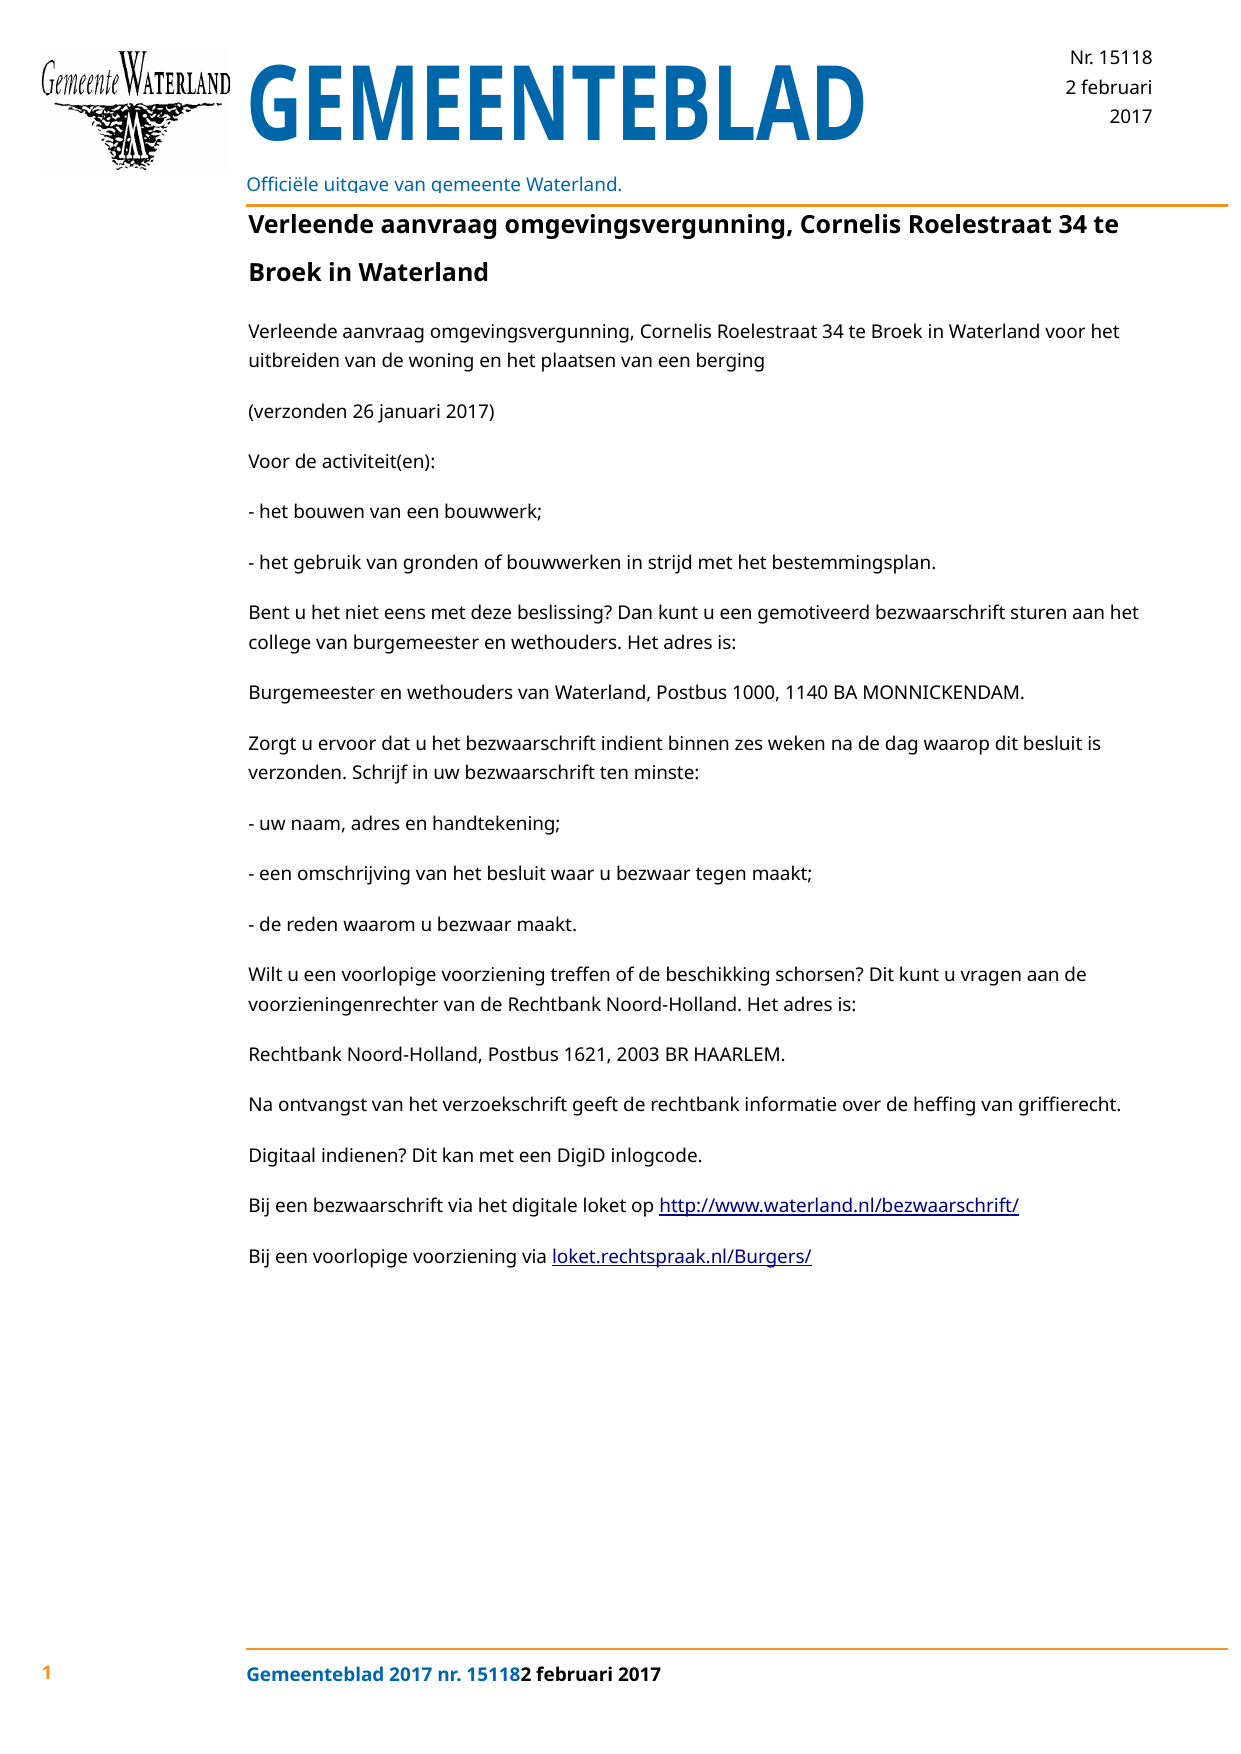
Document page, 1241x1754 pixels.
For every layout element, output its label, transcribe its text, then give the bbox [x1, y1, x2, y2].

text Wilt u een voorlopige voorziening treffen of de beschikking schorsen? Dit kunt u vragen aan de voorzieningenrechter van de Rechtbank Noord-Holland. Het adres is: [248, 961, 1152, 1017]
text Rechtbank Noord-Holland, Postbus 1621, 2003 BR HAARLEM. [248, 1041, 1152, 1067]
text Bij een bezwaarschrift via het digitale loket op http://www.waterland.nl/bezwaarschrift/ [248, 1192, 1152, 1218]
text Zorgt u ervoor dat u het bezwaarschrift indient binnen zes weken na de dag waarop dit besluit is verzonden. Schrijf in uw bezwaarschrift ten minste: [248, 730, 1152, 785]
text Verleende aanvraag omgevingsvergunning, Cornelis Roelestraat 34 te Broek in Waterland [248, 207, 1152, 288]
text Digitaal indienen? Dit kan met een DigiD inlogcode. [248, 1142, 1152, 1168]
text - de reden waarom u bezwaar maakt. [248, 911, 1152, 937]
text (verzonden 26 januari 2017) [248, 398, 1152, 424]
text - een omschrijving van het besluit waar u bezwaar tegen maakt; [248, 860, 1152, 886]
text Bent u het niet eens met deze beslissing? Dan kunt u een gemotiveerd bezwaarschrift sturen aan het college van burgemeester en wethouders. Het adres is: [248, 599, 1152, 655]
text Na ontvangst van het verzoekschrift geeft de rechtbank informatie over de heffing van griffierecht. [248, 1092, 1152, 1117]
text Voor de activiteit(en): [248, 448, 1152, 474]
text - het gebruik van gronden of bouwwerken in strijd met het bestemmingsplan. [248, 549, 1152, 575]
text Verleende aanvraag omgevingsvergunning, Cornelis Roelestraat 34 te Broek in Waterland voor het uitbreiden van de woning en het plaatsen van een berging [248, 318, 1152, 373]
text - het bouwen van een bouwwerk; [248, 499, 1152, 524]
picture [41, 47, 231, 172]
text Burgemeester en wethouders van Waterland, Postbus 1000, 1140 BA MONNICKENDAM. [248, 679, 1152, 705]
text Bij een voorlopige voorziening via loket.rechtspraak.nl/Burgers/ [248, 1243, 1152, 1269]
text - uw naam, adres en handtekening; [248, 810, 1152, 836]
